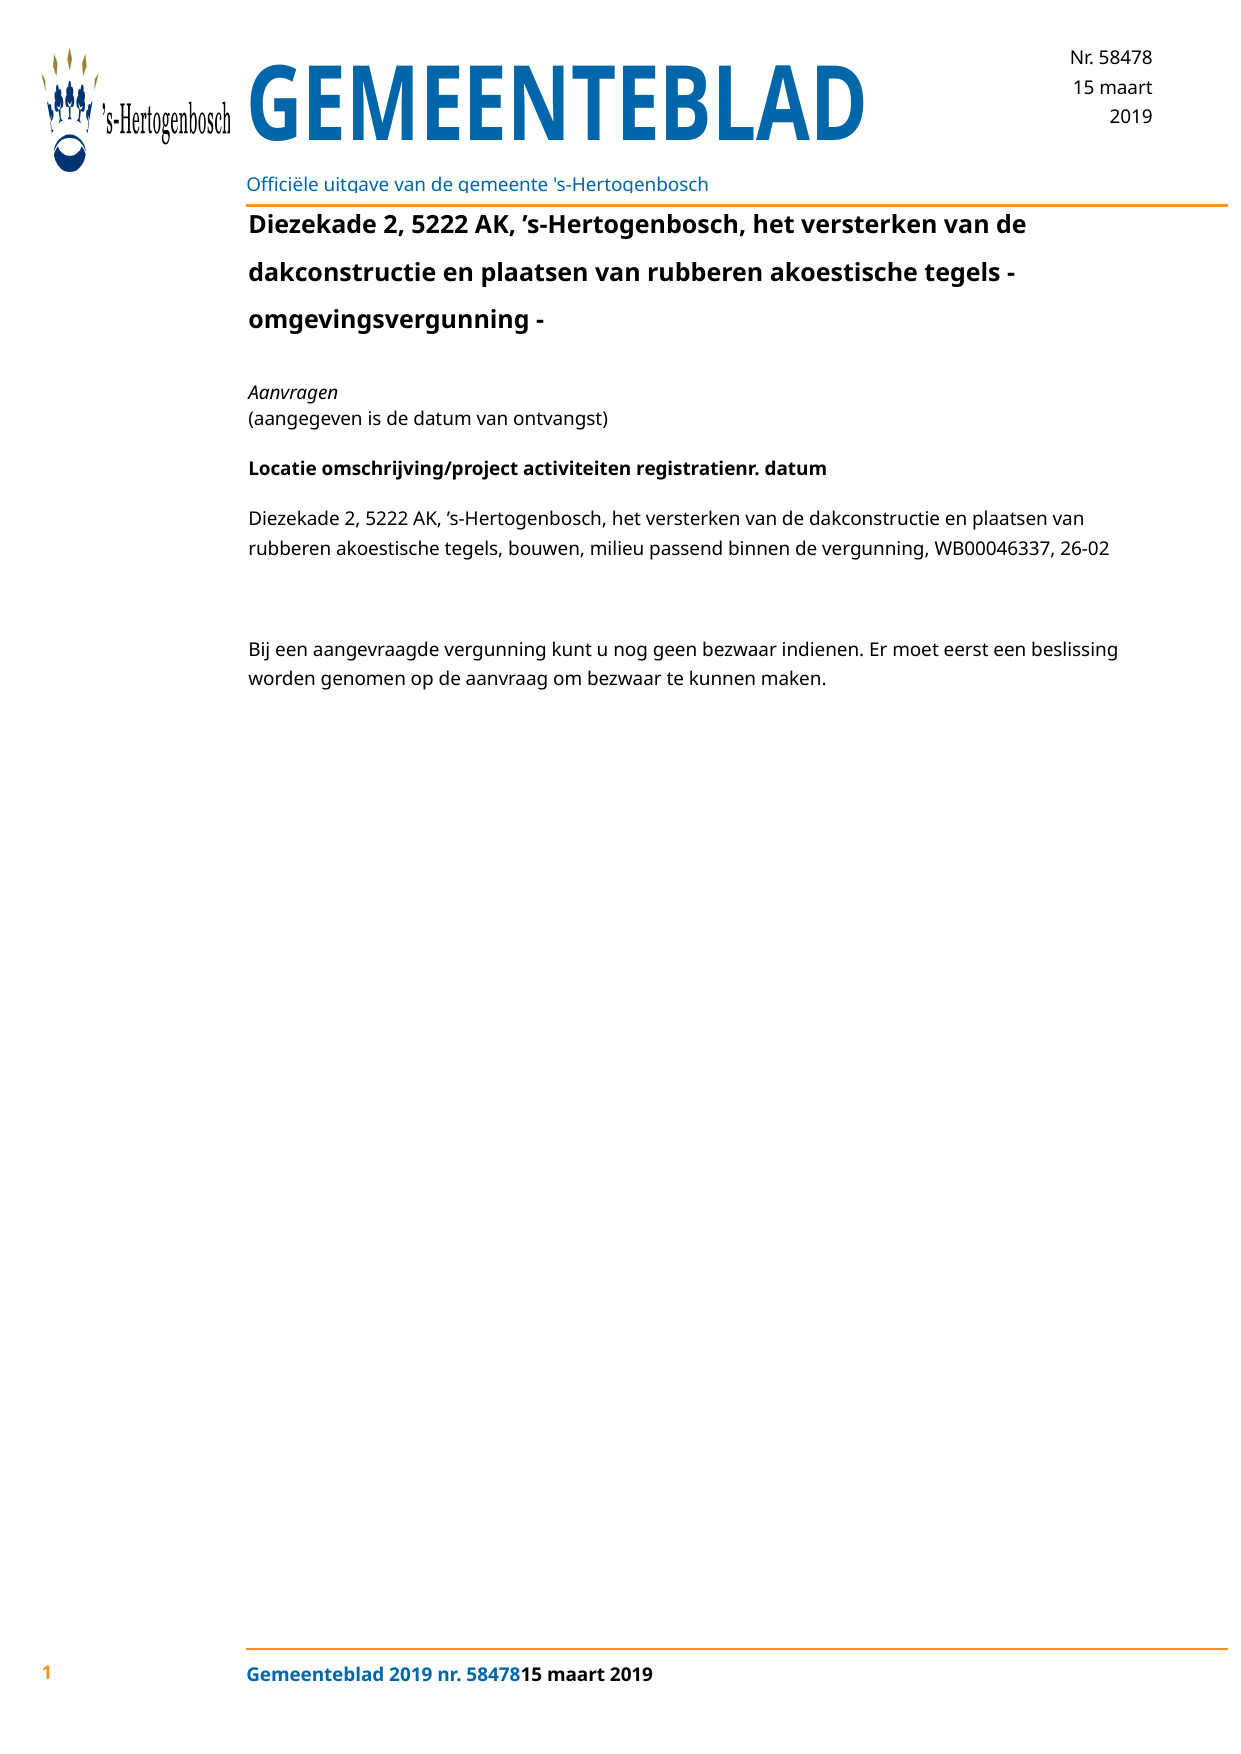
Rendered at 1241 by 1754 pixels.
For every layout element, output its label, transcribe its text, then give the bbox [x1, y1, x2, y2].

text Bij een aangevraagde vergunning kunt u nog geen bezwaar indienen. Er moet eerst een beslissing worden genomen op de aanvraag om bezwaar te kunnen maken. [248, 636, 1152, 691]
text Locatie omschrijving/project activiteiten registratienr. datum [248, 455, 1152, 481]
picture [41, 47, 231, 172]
text Diezekade 2, 5222 AK, ’s-Hertogenbosch, het versterken van de dakconstructie en plaatsen van rubberen akoestische tegels - omgevingsvergunning - [248, 207, 1152, 336]
text Aanvragen [248, 379, 1152, 405]
text (aangegeven is de datum van ontvangst) [248, 405, 1152, 431]
text Diezekade 2, 5222 AK, ’s-Hertogenbosch, het versterken van de dakconstructie en plaatsen van rubberen akoestische tegels, bouwen, milieu passend binnen de vergunning, WB00046337, 26-02 [248, 506, 1152, 561]
